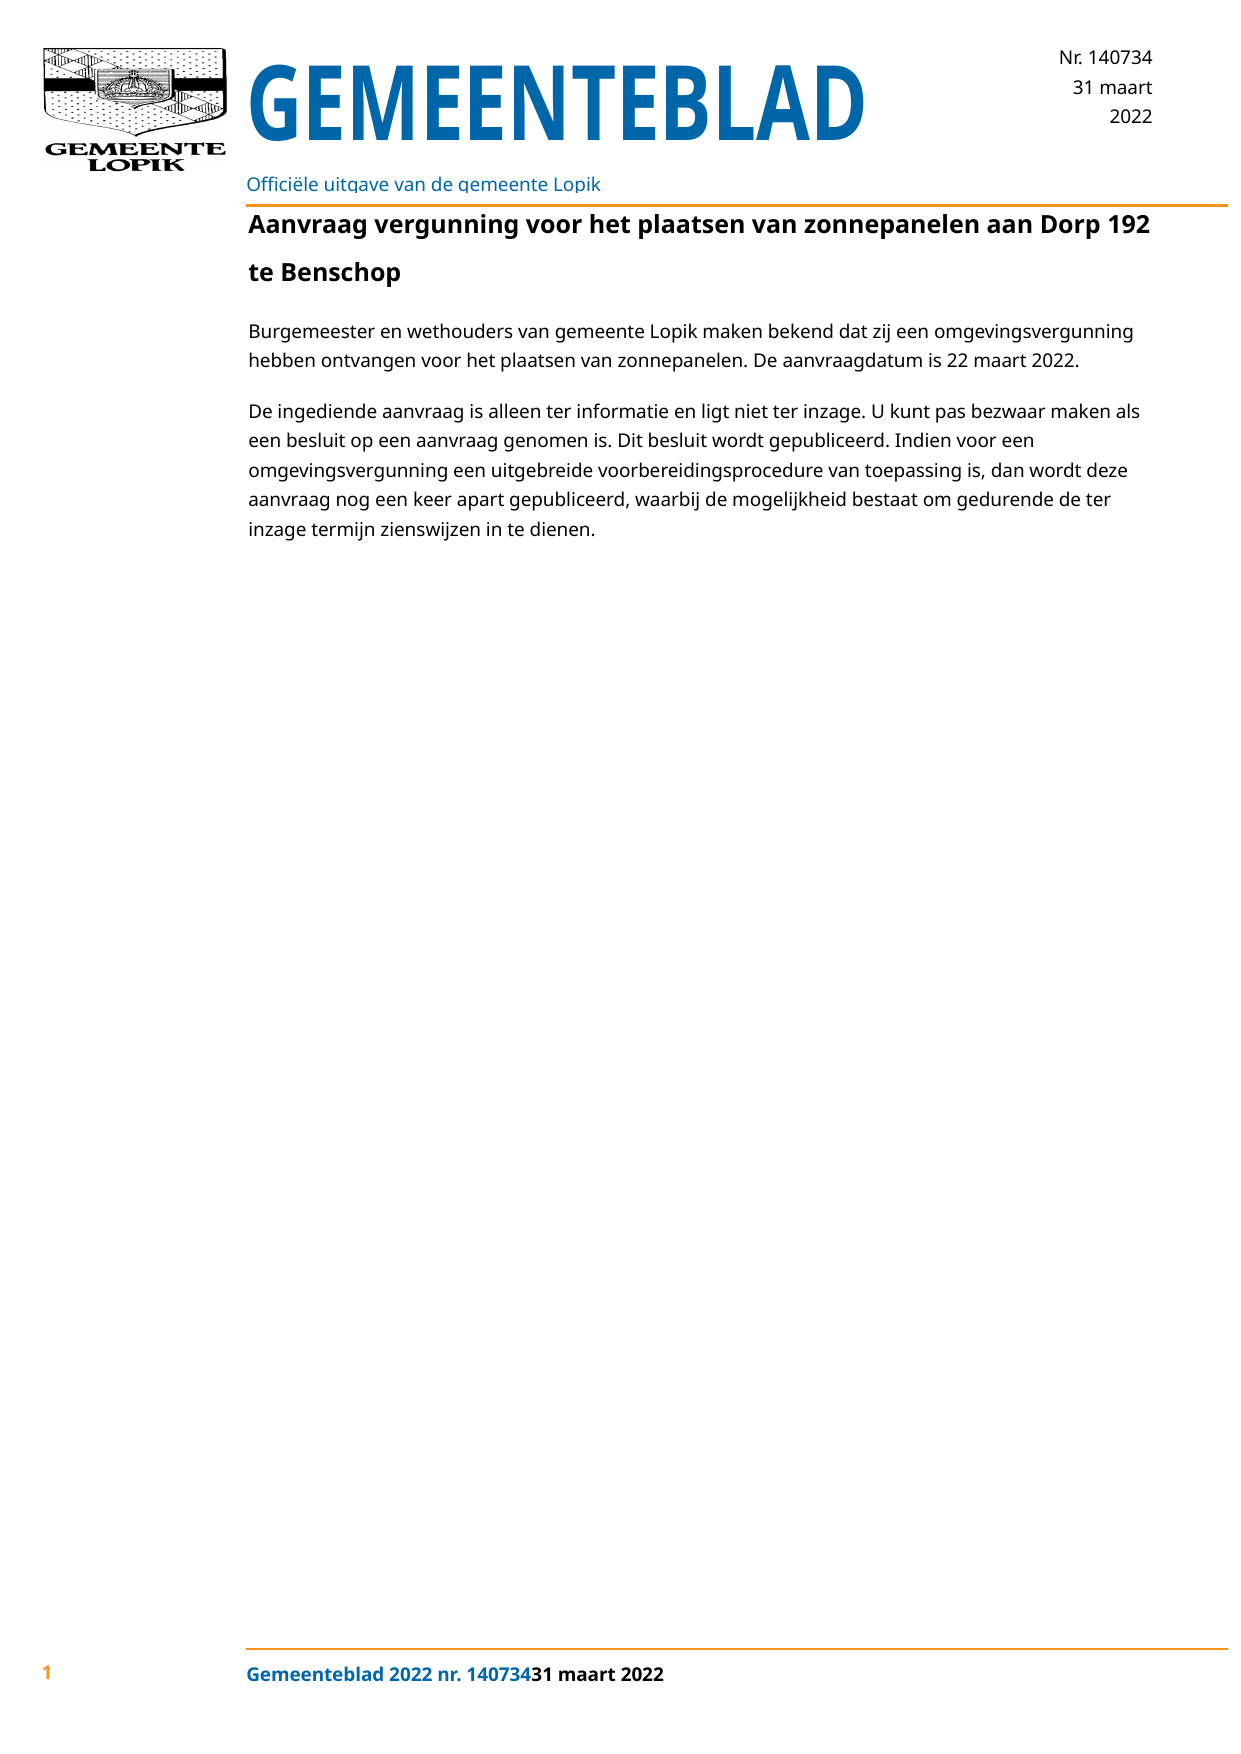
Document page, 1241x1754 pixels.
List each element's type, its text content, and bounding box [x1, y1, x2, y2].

text De ingediende aanvraag is alleen ter informatie en ligt niet ter inzage. U kunt pas bezwaar maken als een besluit op een aanvraag genomen is. Dit besluit wordt gepubliceerd. Indien voor een omgevingsvergunning een uitgebreide voorbereidingsprocedure van toepassing is, dan wordt deze aanvraag nog een keer apart gepubliceerd, waarbij de mogelijkheid bestaat om gedurende de ter inzage termijn zienswijzen in te dienen. [248, 398, 1152, 542]
text Aanvraag vergunning voor het plaatsen van zonnepanelen aan Dorp 192 te Benschop [248, 207, 1152, 288]
picture [41, 47, 231, 172]
text Burgemeester en wethouders van gemeente Lopik maken bekend dat zij een omgevingsvergunning hebben ontvangen voor het plaatsen van zonnepanelen. De aanvraagdatum is 22 maart 2022. [248, 318, 1152, 373]
